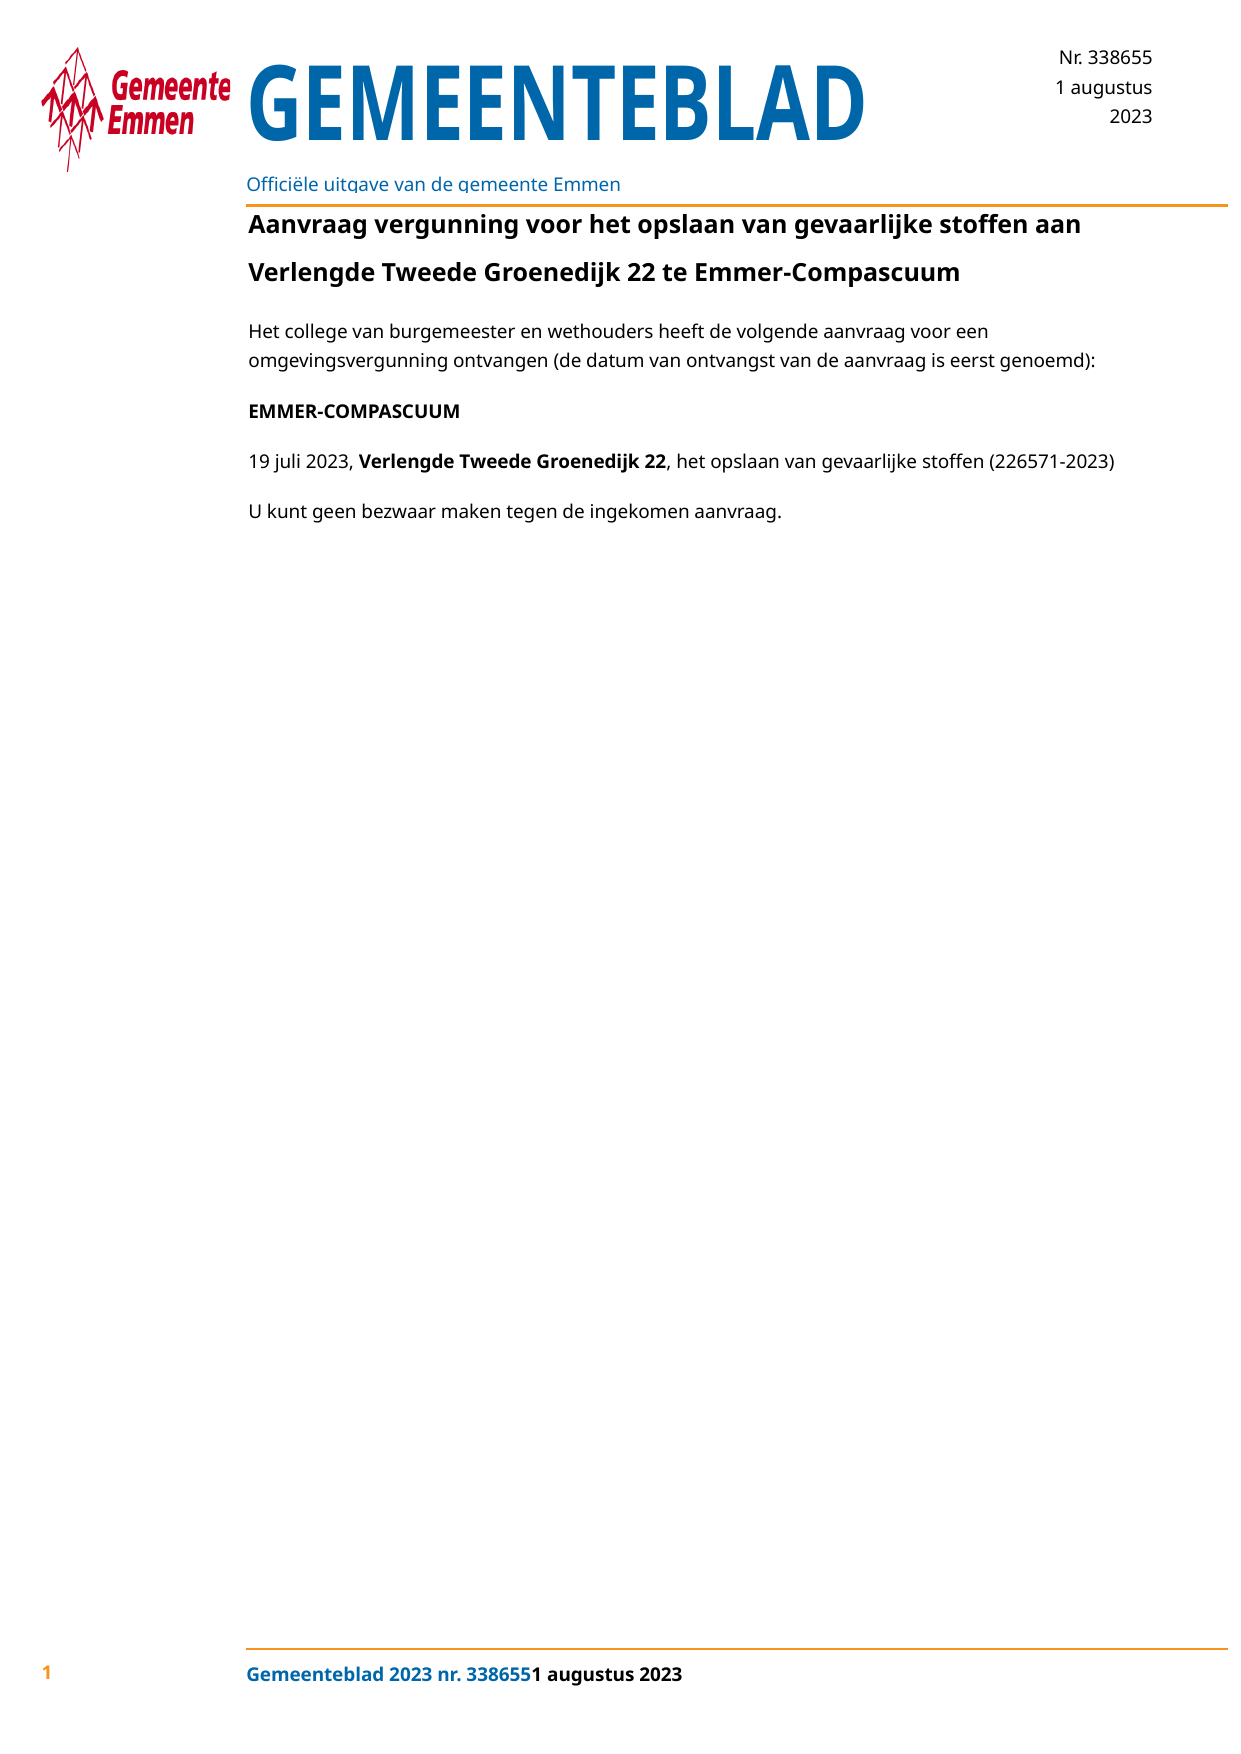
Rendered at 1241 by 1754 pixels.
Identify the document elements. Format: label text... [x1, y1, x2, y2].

picture [41, 47, 231, 172]
text EMMER-COMPASCUUM [248, 398, 1152, 424]
text U kunt geen bezwaar maken tegen de ingekomen aanvraag. [248, 499, 1152, 524]
text Aanvraag vergunning voor het opslaan van gevaarlijke stoffen aan Verlengde Tweede Groenedijk 22 te Emmer-Compascuum [248, 207, 1152, 288]
text 19 juli 2023, Verlengde Tweede Groenedijk 22, het opslaan van gevaarlijke stoffen (226571-2023) [248, 448, 1152, 474]
text Het college van burgemeester en wethouders heeft de volgende aanvraag voor een omgevingsvergunning ontvangen (de datum van ontvangst van de aanvraag is eerst genoemd): [248, 318, 1152, 373]
